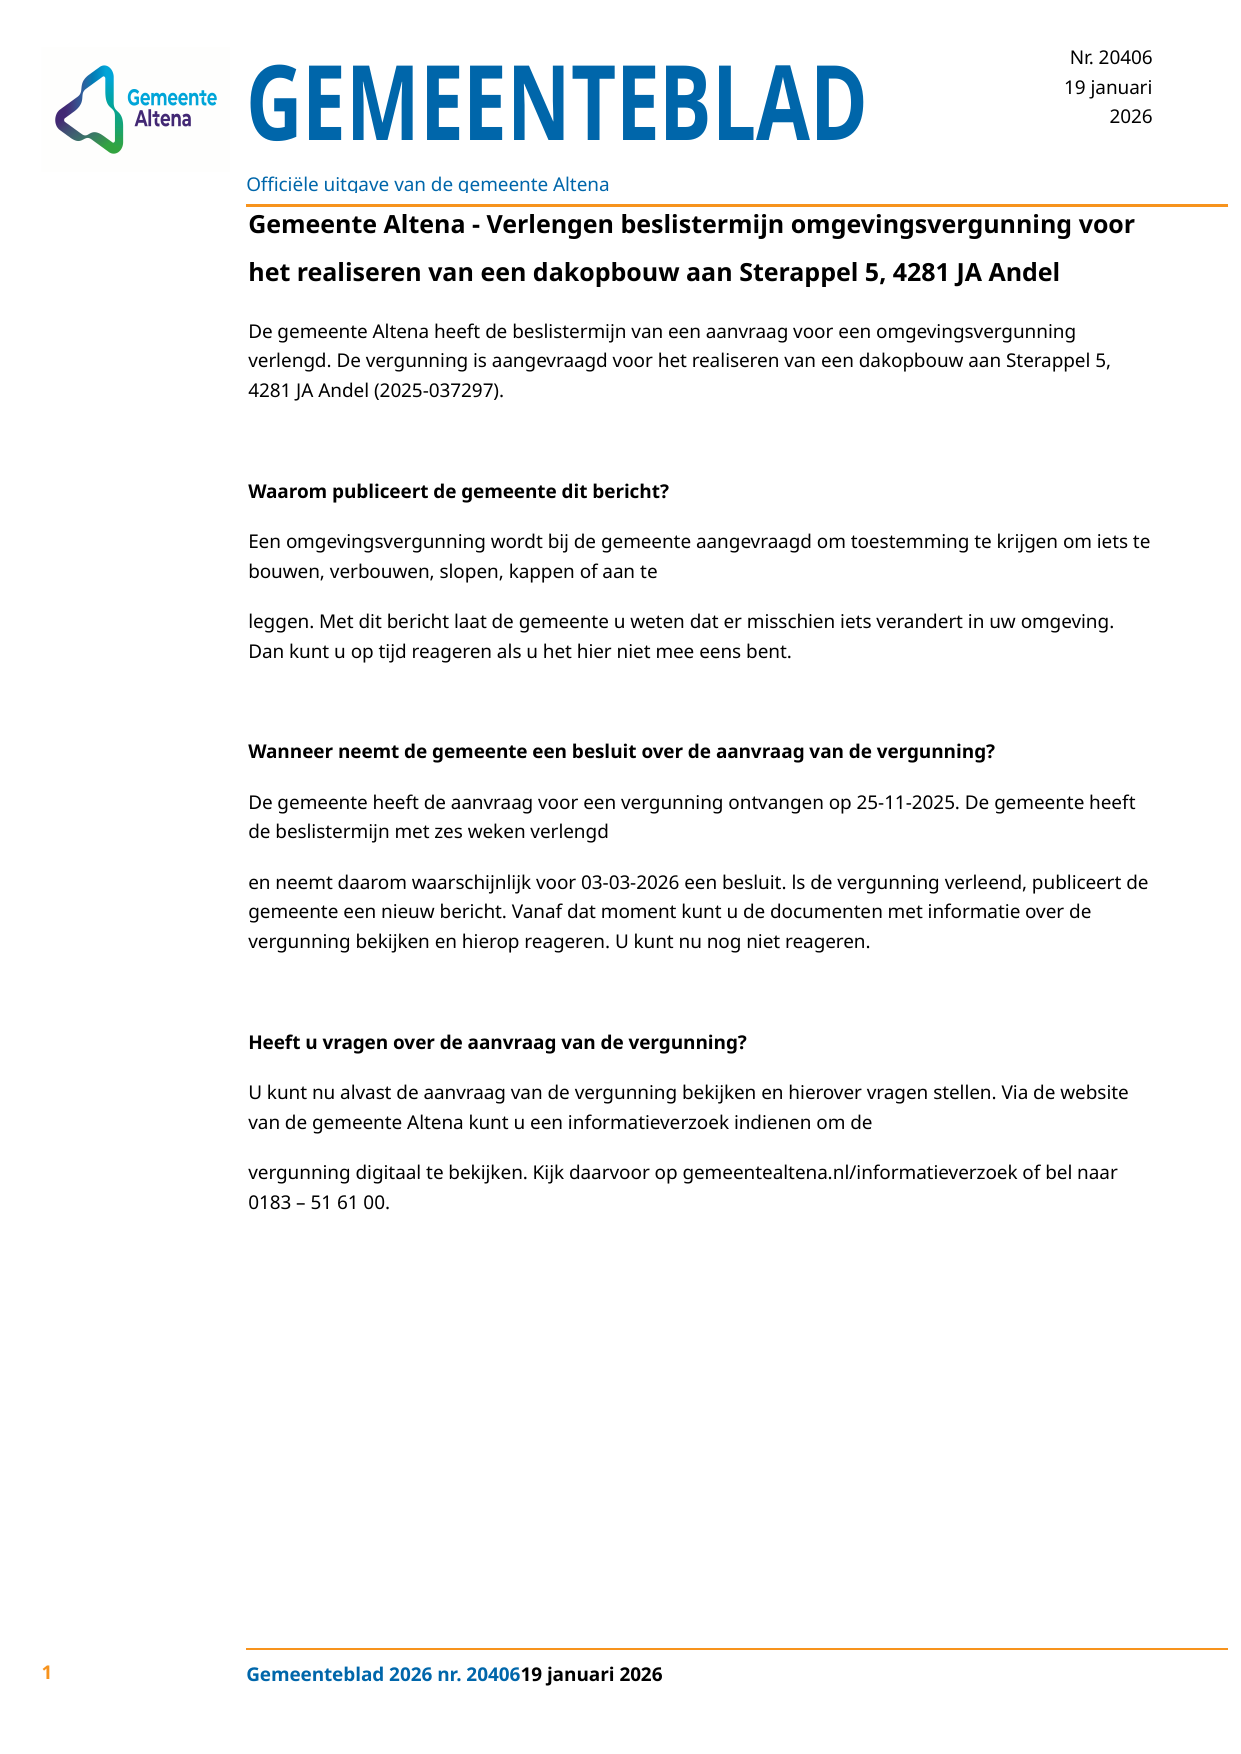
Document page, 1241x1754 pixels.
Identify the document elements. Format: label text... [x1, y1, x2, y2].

text en neemt daarom waarschijnlijk voor 03-03-2026 een besluit. ls de vergunning verleend, publiceert de gemeente een nieuw bericht. Vanaf dat moment kunt u de documenten met informatie over de vergunning bekijken en hierop reageren. U kunt nu nog niet reageren. [248, 869, 1152, 954]
picture [41, 47, 231, 172]
text Gemeente Altena - Verlengen beslistermijn omgevingsvergunning voor het realiseren van een dakopbouw aan Sterappel 5, 4281 JA Andel [248, 207, 1152, 288]
text vergunning digitaal te bekijken. Kijk daarvoor op gemeentealtena.nl/informatieverzoek of bel naar 0183 – 51 61 00. [248, 1159, 1152, 1215]
text Een omgevingsvergunning wordt bij de gemeente aangevraagd om toestemming te krijgen om iets te bouwen, verbouwen, slopen, kappen of aan te [248, 528, 1152, 584]
text Wanneer neemt de gemeente een besluit over de aanvraag van de vergunning? [248, 739, 1152, 764]
text De gemeente heeft de aanvraag voor een vergunning ontvangen op 25-11-2025. De gemeente heeft de beslistermijn met zes weken verlengd [248, 789, 1152, 844]
text Waarom publiceert de gemeente dit bericht? [248, 478, 1152, 504]
text U kunt nu alvast de aanvraag van de vergunning bekijken en hierover vragen stellen. Via de website van de gemeente Altena kunt u een informatieverzoek indienen om de [248, 1079, 1152, 1135]
text Heeft u vragen over de aanvraag van de vergunning? [248, 1029, 1152, 1055]
text leggen. Met dit bericht laat de gemeente u weten dat er misschien iets verandert in uw omgeving. Dan kunt u op tijd reageren als u het hier niet mee eens bent. [248, 608, 1152, 664]
text De gemeente Altena heeft de beslistermijn van een aanvraag voor een omgevingsvergunning verlengd. De vergunning is aangevraagd voor het realiseren van een dakopbouw aan Sterappel 5, 4281 JA Andel (2025-037297). [248, 318, 1152, 403]
